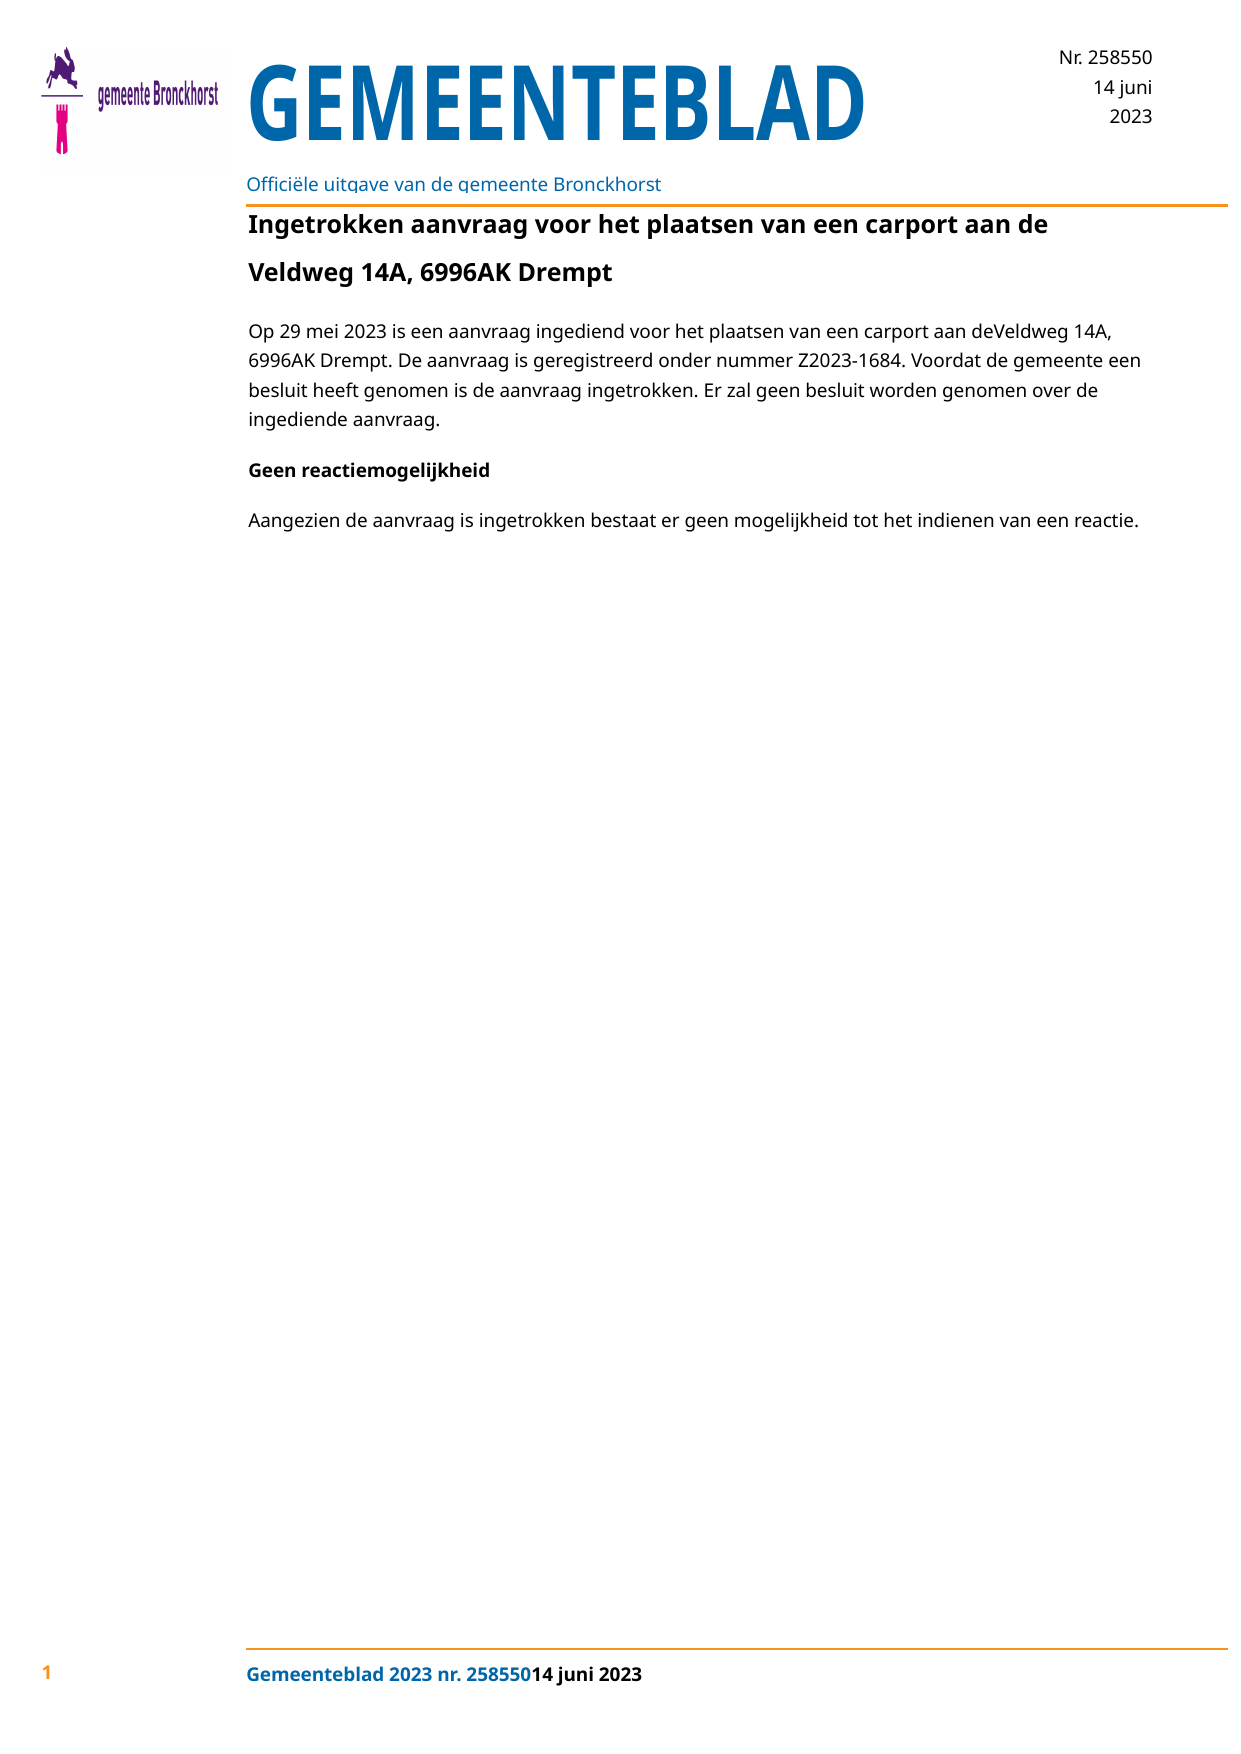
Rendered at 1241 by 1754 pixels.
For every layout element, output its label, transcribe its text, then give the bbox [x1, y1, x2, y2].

text Ingetrokken aanvraag voor het plaatsen van een carport aan de Veldweg 14A, 6996AK Drempt [248, 207, 1152, 288]
picture [41, 47, 231, 172]
text Op 29 mei 2023 is een aanvraag ingediend voor het plaatsen van een carport aan deVeldweg 14A, 6996AK Drempt. De aanvraag is geregistreerd onder nummer Z2023-1684. Voordat de gemeente een besluit heeft genomen is de aanvraag ingetrokken. Er zal geen besluit worden genomen over de ingediende aanvraag. [248, 318, 1152, 432]
text Geen reactiemogelijkheid [248, 457, 1152, 483]
text Aangezien de aanvraag is ingetrokken bestaat er geen mogelijkheid tot het indienen van een reactie. [248, 507, 1152, 533]
